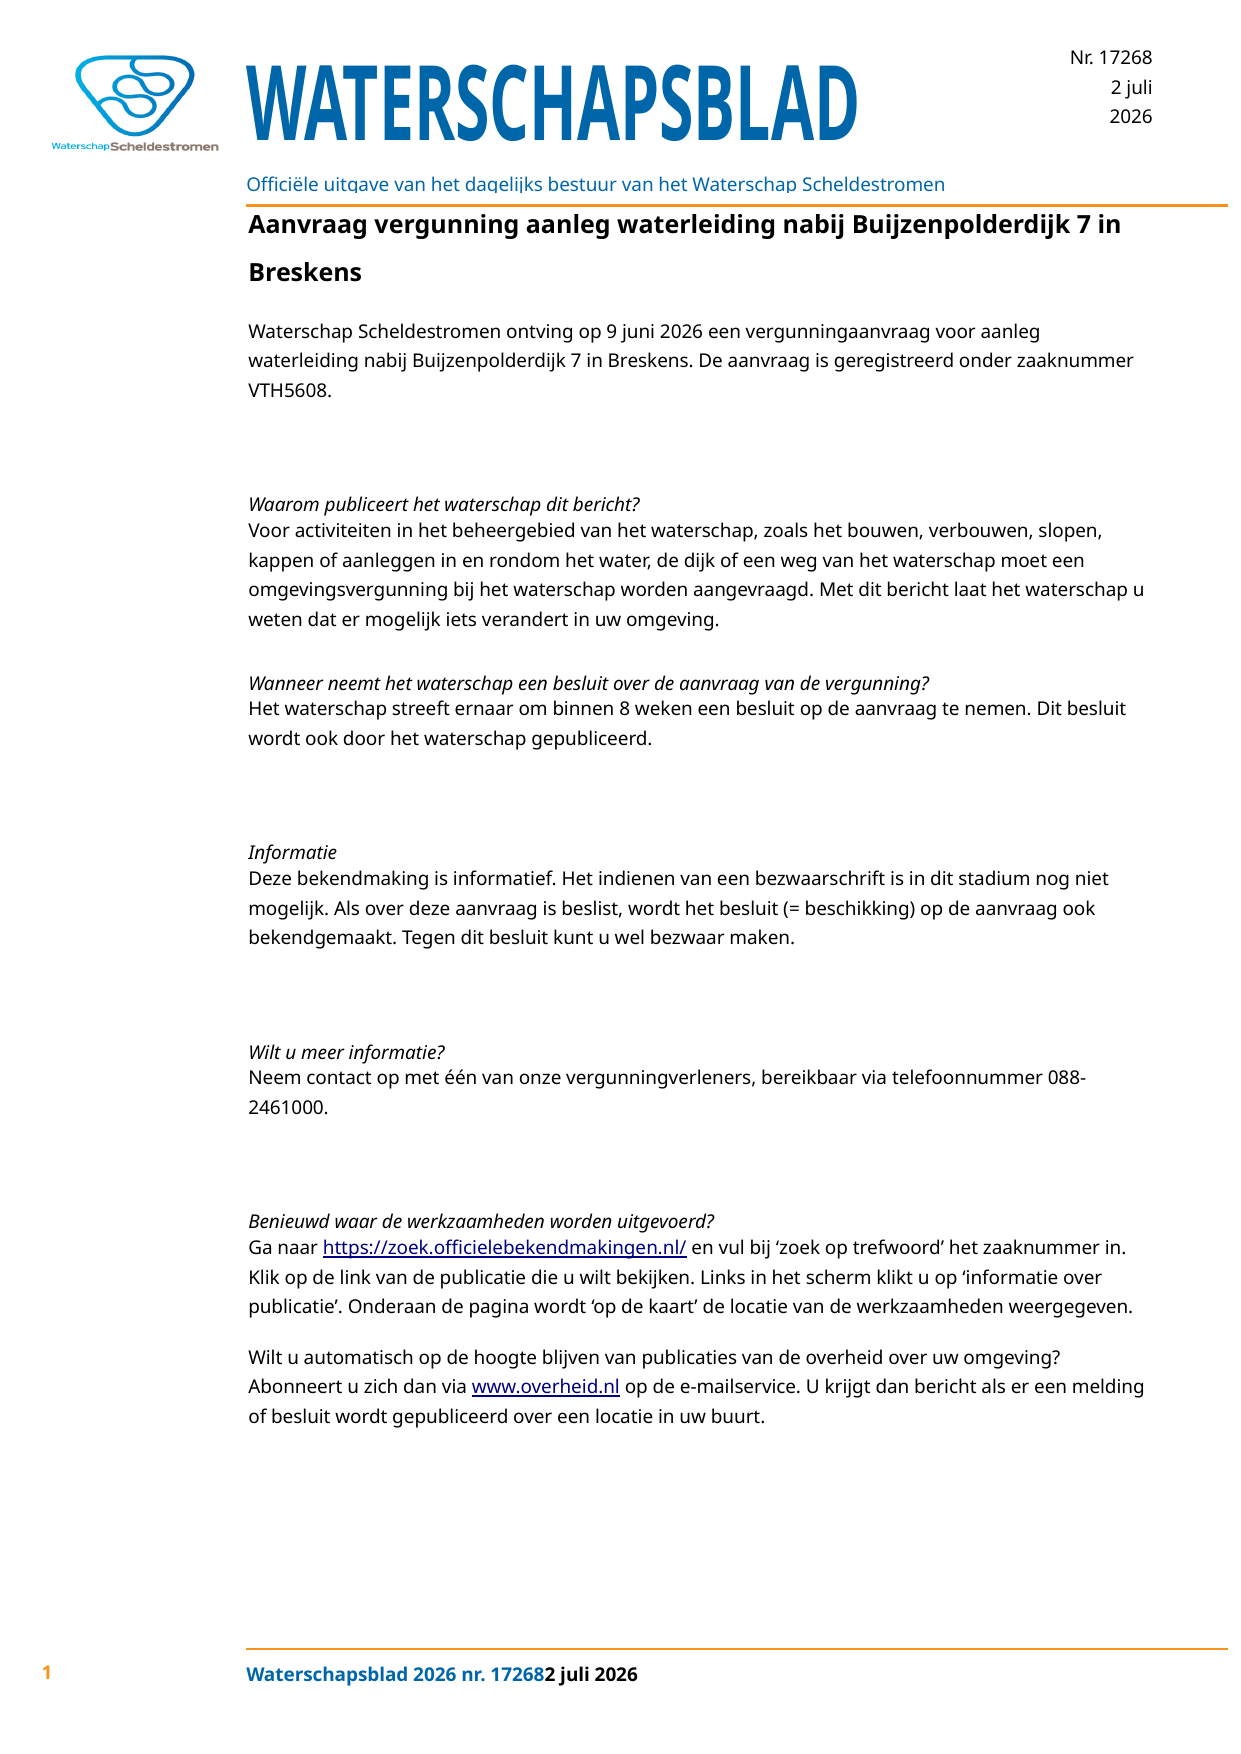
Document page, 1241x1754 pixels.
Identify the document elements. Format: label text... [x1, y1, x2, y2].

text Wilt u meer informatie? [248, 1039, 1152, 1064]
text Benieuwd waar de werkzaamheden worden uitgevoerd? [248, 1208, 1152, 1234]
text Ga naar https://zoek.officielebekendmakingen.nl/ en vul bij ‘zoek op trefwoord’ het zaaknummer in. Klik op de link van de publicatie die u wilt bekijken. Links in het scherm klikt u op ‘informatie over publicatie’. Onderaan de pagina wordt ‘op de kaart’ de locatie van de werkzaamheden weergegeven. [248, 1234, 1152, 1319]
text Waterschap Scheldestromen ontving op 9 juni 2026 een vergunningaanvraag voor aanleg waterleiding nabij Buijzenpolderdijk 7 in Breskens. De aanvraag is geregistreerd onder zaaknummer VTH5608. [248, 318, 1152, 403]
text Deze bekendmaking is informatief. Het indienen van een bezwaarschrift is in dit stadium nog niet mogelijk. Als over deze aanvraag is beslist, wordt het besluit (= beschikking) op de aanvraag ook bekendgemaakt. Tegen dit besluit kunt u wel bezwaar maken. [248, 865, 1152, 950]
text Informatie [248, 839, 1152, 865]
picture [41, 47, 231, 172]
text Neem contact op met één van onze vergunningverleners, bereikbaar via telefoonnummer 088-2461000. [248, 1064, 1152, 1120]
text Wilt u automatisch op de hoogte blijven van publicaties van de overheid over uw omgeving? Abonneert u zich dan via www.overheid.nl op de e-mailservice. U krijgt dan bericht als er een melding of besluit wordt gepubliceerd over een locatie in uw buurt. [248, 1344, 1152, 1429]
text Wanneer neemt het waterschap een besluit over de aanvraag van de vergunning? [248, 670, 1152, 696]
text Waarom publiceert het waterschap dit bericht? [248, 491, 1152, 517]
text Aanvraag vergunning aanleg waterleiding nabij Buijzenpolderdijk 7 in Breskens [248, 207, 1152, 288]
text Voor activiteiten in het beheergebied van het waterschap, zoals het bouwen, verbouwen, slopen, kappen of aanleggen in en rondom het water, de dijk of een weg van het waterschap moet een omgevingsvergunning bij het waterschap worden aangevraagd. Met dit bericht laat het waterschap u weten dat er mogelijk iets verandert in uw omgeving. [248, 517, 1152, 632]
text Het waterschap streeft ernaar om binnen 8 weken een besluit op de aanvraag te nemen. Dit besluit wordt ook door het waterschap gepubliceerd. [248, 696, 1152, 751]
